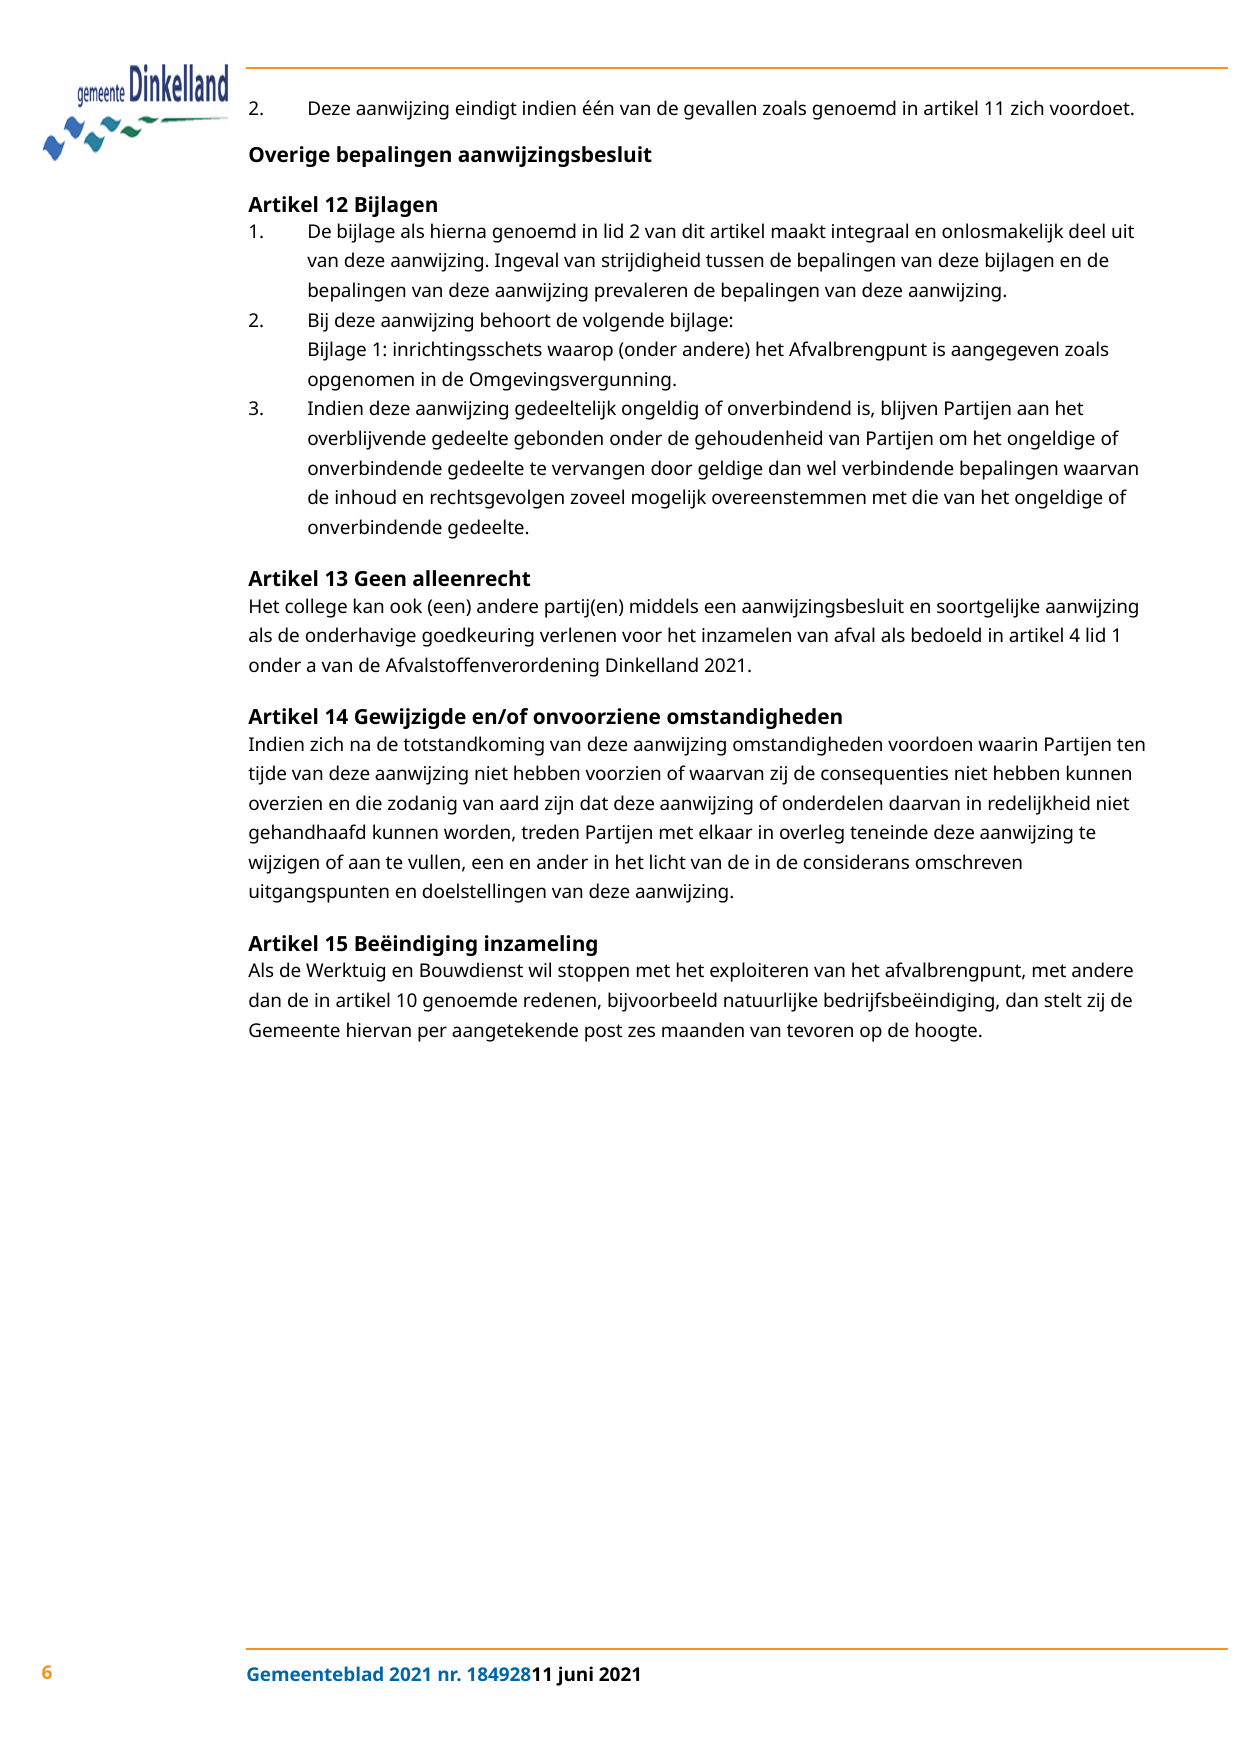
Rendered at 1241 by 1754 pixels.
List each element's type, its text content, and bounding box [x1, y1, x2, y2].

list De bijlage als hierna genoemd in lid 2 van dit artikel maakt integraal en onlosmakelijk deel uit van deze aanwijzing. Ingeval van strijdigheid tussen de bepalingen van deze bijlagen en de bepalingen van deze aanwijzing prevaleren de bepalingen van deze aanwijzing. [248, 218, 1152, 303]
list Indien deze aanwijzing gedeeltelijk ongeldig of onverbindend is, blijven Partijen aan het overblijvende gedeelte gebonden onder de gehoudenheid van Partijen om het ongeldige of onverbindende gedeelte te vervangen door geldige dan wel verbindende bepalingen waarvan de inhoud en rechtsgevolgen zoveel mogelijk overeenstemmen met die van het ongeldige of onverbindende gedeelte. [248, 396, 1152, 540]
list Bijlage 1: inrichtingsschets waarop (onder andere) het Afvalbrengpunt is aangegeven zoals opgenomen in de Omgevingsvergunning. [248, 336, 1152, 392]
picture [41, 47, 231, 172]
text Indien zich na de totstandkoming van deze aanwijzing omstandigheden voordoen waarin Partijen ten tijde van deze aanwijzing niet hebben voorzien of waarvan zij de consequenties niet hebben kunnen overzien en die zodanig van aard zijn dat deze aanwijzing of onderdelen daarvan in redelijkheid niet gehandhaafd kunnen worden, treden Partijen met elkaar in overleg teneinde deze aanwijzing te wijzigen of aan te vullen, een en ander in het licht van de in de considerans omschreven uitgangspunten en doelstellingen van deze aanwijzing. [248, 731, 1152, 904]
text Overige bepalingen aanwijzingsbesluit [248, 140, 1152, 169]
list Deze aanwijzing eindigt indien één van de gevallen zoals genoemd in artikel 11 zich voordoet. [248, 95, 1152, 121]
text Als de Werktuig en Bouwdienst wil stoppen met het exploiteren van het afvalbrengpunt, met andere dan de in artikel 10 genoemde redenen, bijvoorbeeld natuurlijke bedrijfsbeëindiging, dan stelt zij de Gemeente hiervan per aangetekende post zes maanden van tevoren op de hoogte. [248, 958, 1152, 1042]
text Artikel 12 Bijlagen [248, 190, 1152, 218]
list Bij deze aanwijzing behoort de volgende bijlage: [248, 307, 1152, 333]
text Het college kan ook (een) andere partij(en) middels een aanwijzingsbesluit en soortgelijke aanwijzing als de onderhavige goedkeuring verlenen voor het inzamelen van afval als bedoeld in artikel 4 lid 1 onder a van de Afvalstoffenverordening Dinkelland 2021. [248, 593, 1152, 678]
text Artikel 13 Geen alleenrecht [248, 564, 1152, 593]
text Artikel 14 Gewijzigde en/of onvoorziene omstandigheden [248, 702, 1152, 731]
text Artikel 15 Beëindiging inzameling [248, 929, 1152, 958]
